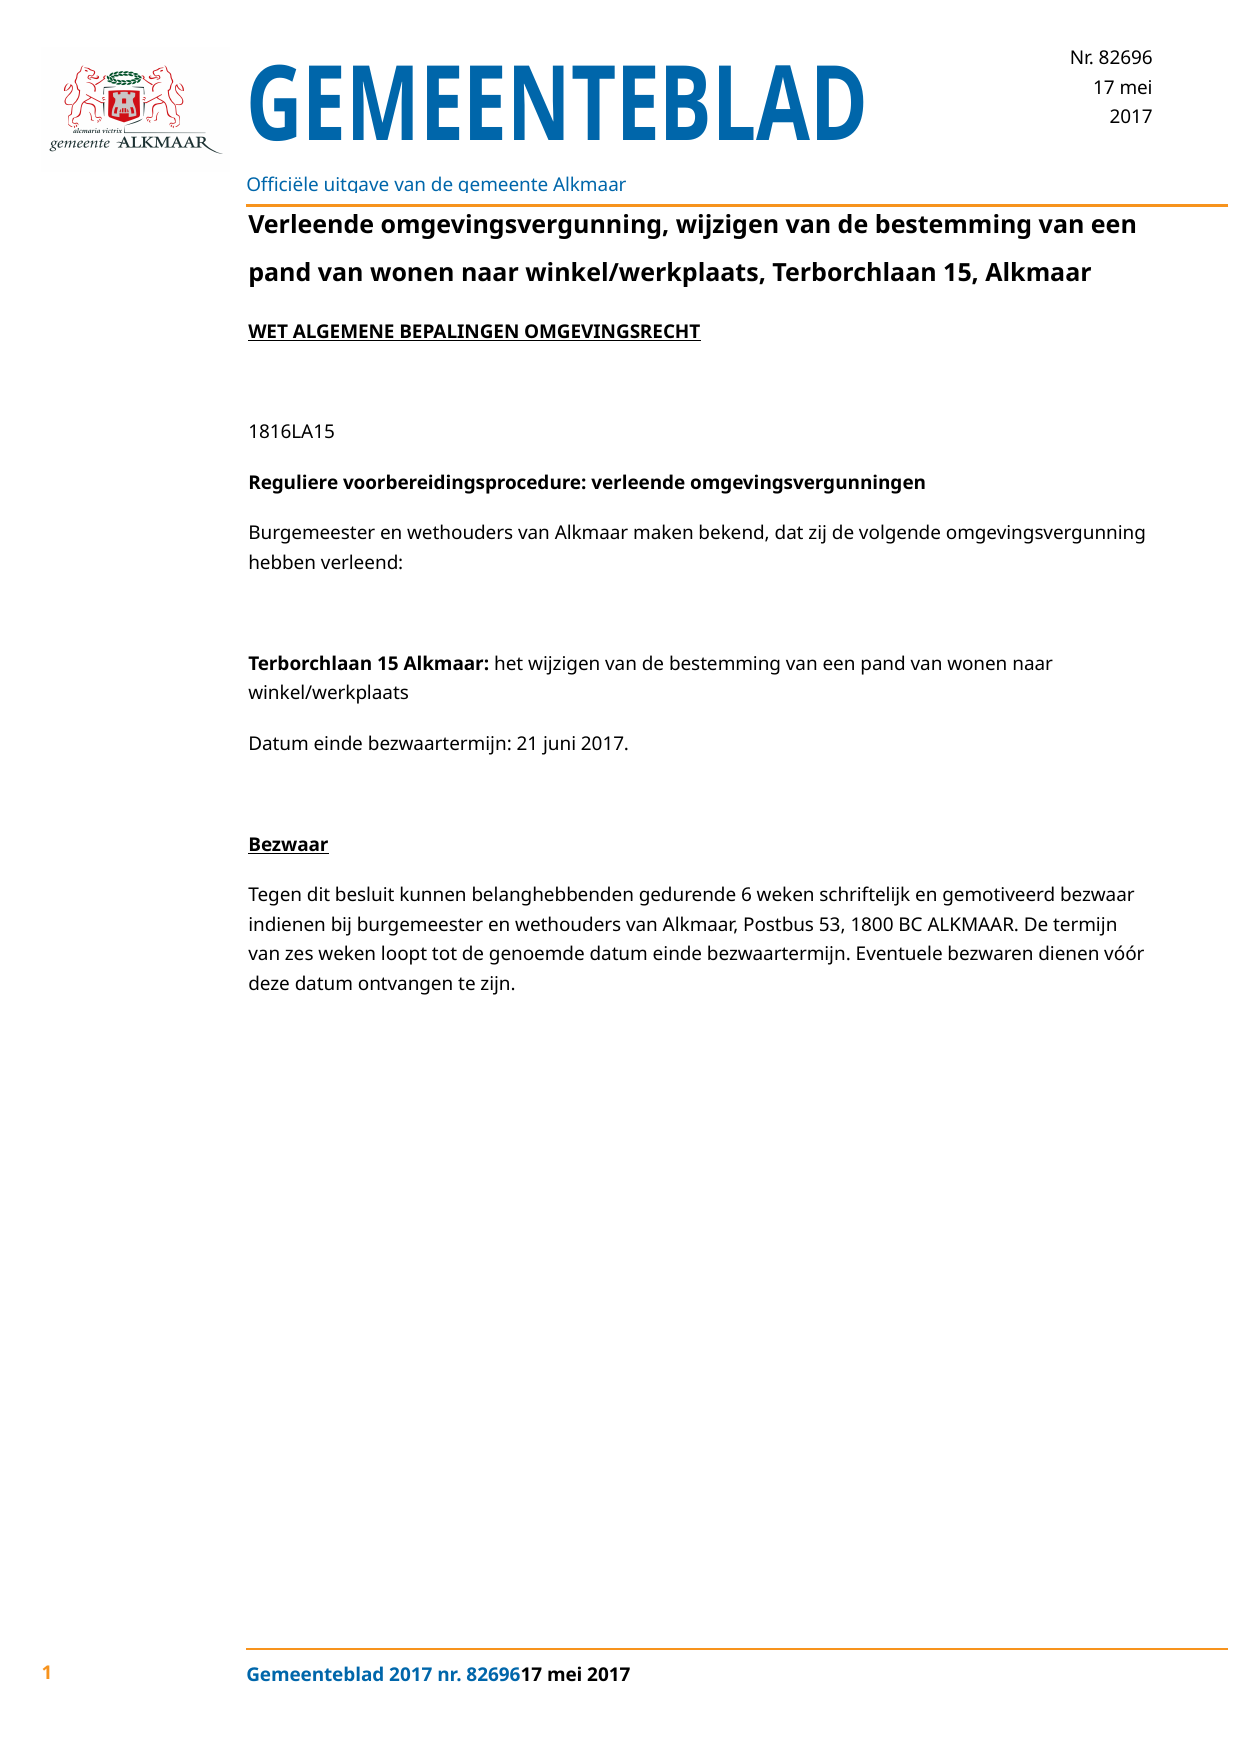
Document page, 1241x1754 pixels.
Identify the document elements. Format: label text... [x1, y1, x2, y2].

text Reguliere voorbereidingsprocedure: verleende omgevingsvergunningen [248, 469, 1152, 495]
text Verleende omgevingsvergunning, wijzigen van de bestemming van een pand van wonen naar winkel/werkplaats, Terborchlaan 15, Alkmaar [248, 207, 1152, 288]
text Tegen dit besluit kunnen belanghebbenden gedurende 6 weken schriftelijk en gemotiveerd bezwaar indienen bij burgemeester en wethouders van Alkmaar, Postbus 53, 1800 BC ALKMAAR. De termijn van zes weken loopt tot de genoemde datum einde bezwaartermijn. Eventuele bezwaren dienen vóór deze datum ontvangen te zijn. [248, 881, 1152, 996]
text Datum einde bezwaartermijn: 21 juni 2017. [248, 730, 1152, 756]
text Terborchlaan 15 Alkmaar: het wijzigen van de bestemming van een pand van wonen naar winkel/werkplaats [248, 650, 1152, 705]
text WET ALGEMENE BEPALINGEN OMGEVINGSRECHT [248, 318, 1152, 344]
text 1816LA15 [248, 419, 1152, 444]
text Burgemeester en wethouders van Alkmaar maken bekend, dat zij de volgende omgevingsvergunning hebben verleend: [248, 519, 1152, 575]
picture [41, 47, 231, 172]
text Bezwaar [248, 831, 1152, 857]
